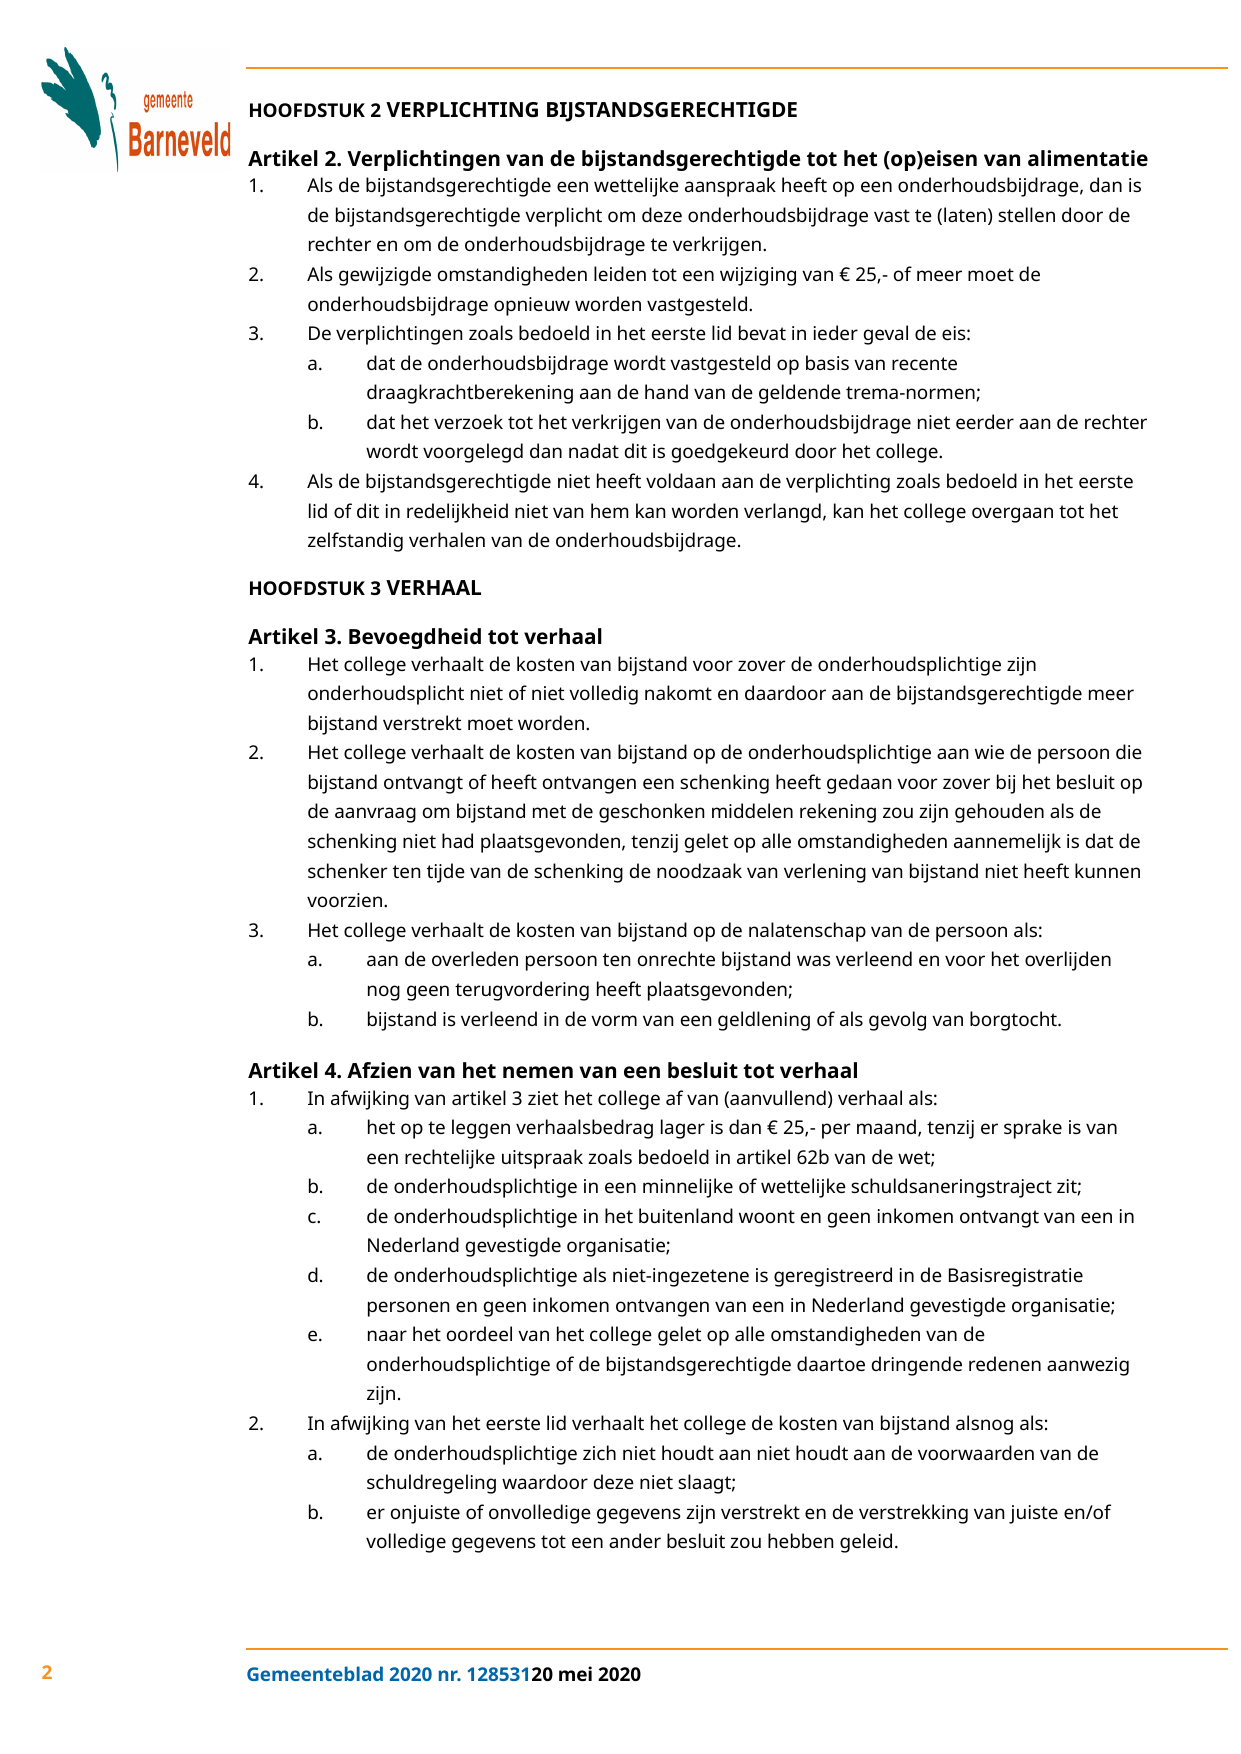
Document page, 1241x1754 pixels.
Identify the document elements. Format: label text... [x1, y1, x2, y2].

list de onderhoudsplichtige zich niet houdt aan niet houdt aan de voorwaarden van de schuldregeling waardoor deze niet slaagt; [307, 1440, 1152, 1495]
text Artikel 2. Verplichtingen van de bijstandsgerechtigde tot het (op)eisen van alimentatie [248, 144, 1152, 172]
picture [41, 47, 231, 172]
list Als de bijstandsgerechtigde niet heeft voldaan aan de verplichting zoals bedoeld in het eerste lid of dit in redelijkheid niet van hem kan worden verlangd, kan het college overgaan tot het zelfstandig verhalen van de onderhoudsbijdrage. [248, 468, 1152, 553]
list de onderhoudsplichtige in een minnelijke of wettelijke schuldsaneringstraject zit; [307, 1173, 1152, 1199]
list aan de overleden persoon ten onrechte bijstand was verleend en voor het overlijden nog geen terugvordering heeft plaatsgevonden; [307, 947, 1152, 1002]
text Artikel 3. Bevoegdheid tot verhaal [248, 622, 1152, 651]
list naar het oordeel van het college gelet op alle omstandigheden van de onderhoudsplichtige of de bijstandsgerechtigde daartoe dringende redenen aanwezig zijn. [307, 1321, 1152, 1406]
list Het college verhaalt de kosten van bijstand op de nalatenschap van de persoon als: [248, 917, 1152, 943]
list dat de onderhoudsbijdrage wordt vastgesteld op basis van recente draagkrachtberekening aan de hand van de geldende trema-normen; [307, 350, 1152, 405]
list Het college verhaalt de kosten van bijstand voor zover de onderhoudsplichtige zijn onderhoudsplicht niet of niet volledig nakomt en daardoor aan de bijstandsgerechtigde meer bijstand verstrekt moet worden. [248, 651, 1152, 736]
list het op te leggen verhaalsbedrag lager is dan € 25,- per maand, tenzij er sprake is van een rechtelijke uitspraak zoals bedoeld in artikel 62b van de wet; [307, 1114, 1152, 1169]
list De verplichtingen zoals bedoeld in het eerste lid bevat in ieder geval de eis: [248, 320, 1152, 346]
list bijstand is verleend in de vorm van een geldlening of als gevolg van borgtocht. [307, 1006, 1152, 1032]
text HOOFDSTUK 3 VERHAAL [248, 573, 1152, 602]
list er onjuiste of onvolledige gegevens zijn verstrekt en de verstrekking van juiste en/of volledige gegevens tot een ander besluit zou hebben geleid. [307, 1499, 1152, 1554]
text HOOFDSTUK 2 VERPLICHTING BIJSTANDSGERECHTIGDE [248, 95, 1152, 123]
list dat het verzoek tot het verkrijgen van de onderhoudsbijdrage niet eerder aan de rechter wordt voorgelegd dan nadat dit is goedgekeurd door het college. [307, 409, 1152, 464]
text Artikel 4. Afzien van het nemen van een besluit tot verhaal [248, 1056, 1152, 1085]
list Als gewijzigde omstandigheden leiden tot een wijziging van € 25,- of meer moet de onderhoudsbijdrage opnieuw worden vastgesteld. [248, 261, 1152, 317]
list Als de bijstandsgerechtigde een wettelijke aanspraak heeft op een onderhoudsbijdrage, dan is de bijstandsgerechtigde verplicht om deze onderhoudsbijdrage vast te (laten) stellen door de rechter en om de onderhoudsbijdrage te verkrijgen. [248, 172, 1152, 257]
list Het college verhaalt de kosten van bijstand op de onderhoudsplichtige aan wie de persoon die bijstand ontvangt of heeft ontvangen een schenking heeft gedaan voor zover bij het besluit op de aanvraag om bijstand met de geschonken middelen rekening zou zijn gehouden als de schenking niet had plaatsgevonden, tenzij gelet op alle omstandigheden aannemelijk is dat de schenker ten tijde van de schenking de noodzaak van verlening van bijstand niet heeft kunnen voorzien. [248, 739, 1152, 913]
list In afwijking van het eerste lid verhaalt het college de kosten van bijstand alsnog als: [248, 1410, 1152, 1436]
list de onderhoudsplichtige in het buitenland woont en geen inkomen ontvangt van een in Nederland gevestigde organisatie; [307, 1203, 1152, 1258]
list In afwijking van artikel 3 ziet het college af van (aanvullend) verhaal als: [248, 1085, 1152, 1110]
list de onderhoudsplichtige als niet-ingezetene is geregistreerd in de Basisregistratie personen en geen inkomen ontvangen van een in Nederland gevestigde organisatie; [307, 1262, 1152, 1317]
